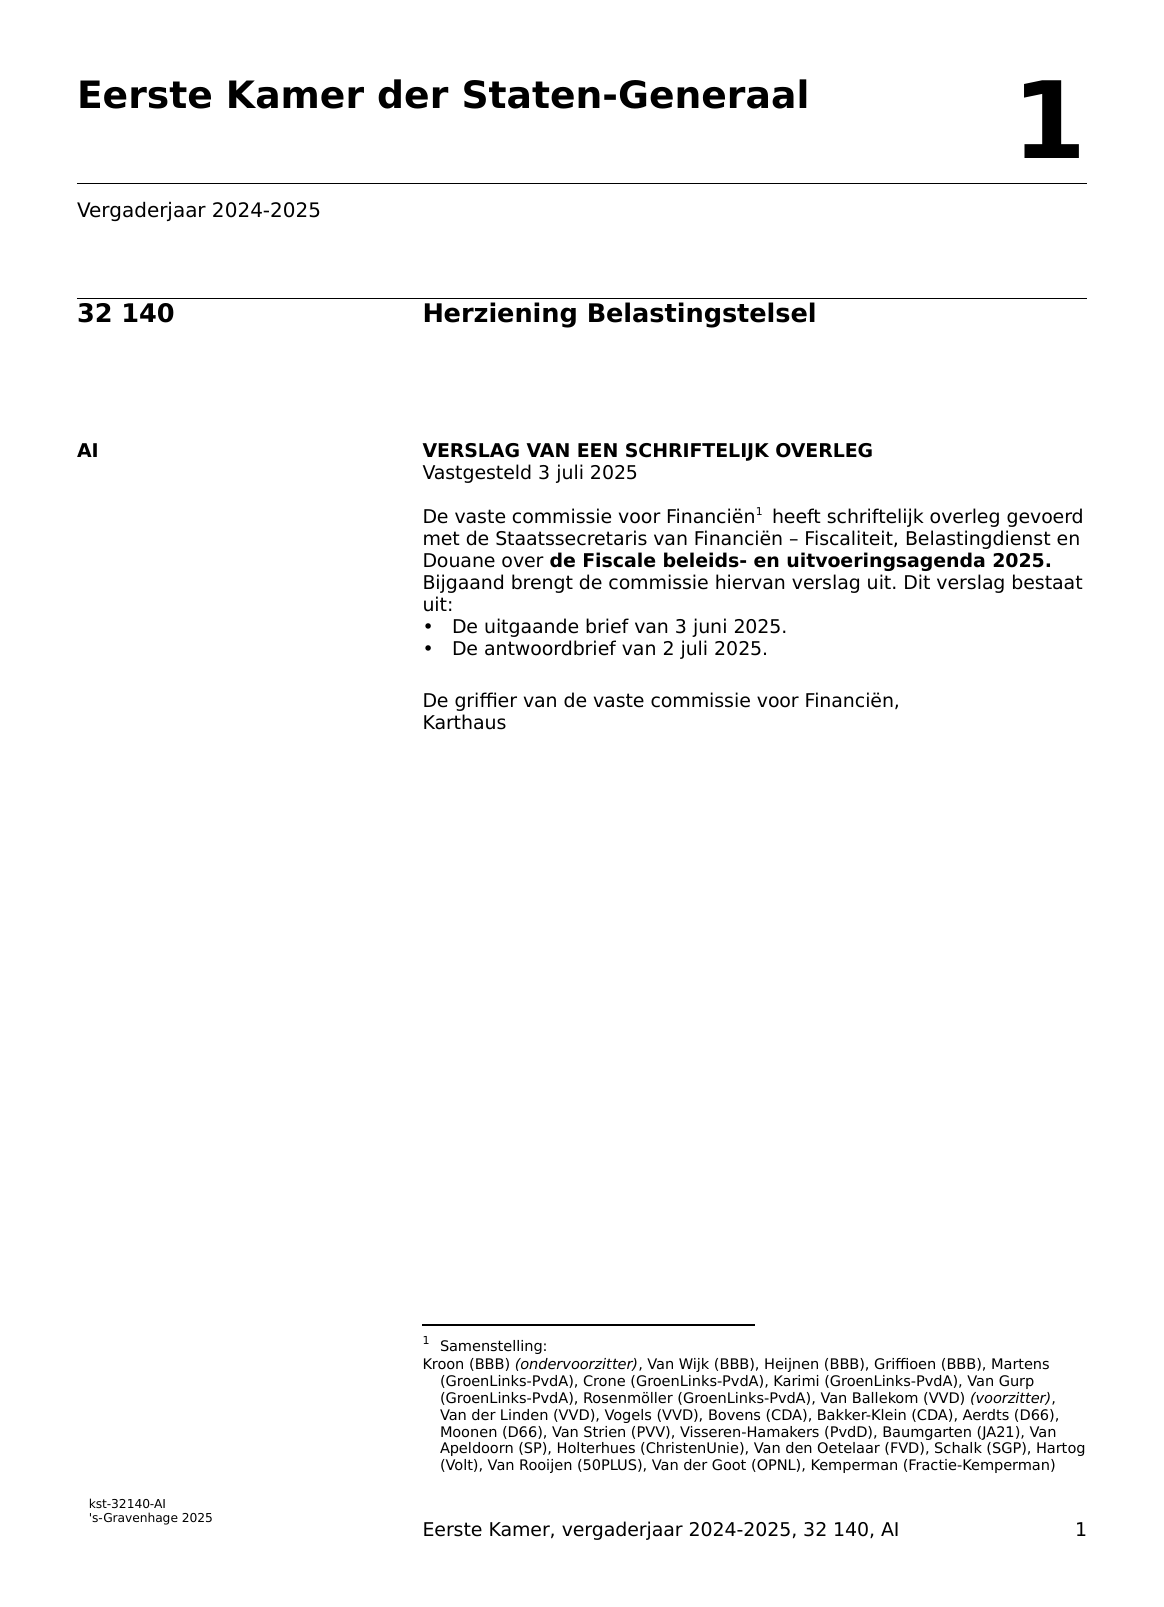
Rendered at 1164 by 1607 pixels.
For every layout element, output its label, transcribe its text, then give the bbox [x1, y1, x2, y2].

table_header 1 [886, 59, 1087, 183]
text De vaste commissie voor Financiën heeft schriftelijk overleg gevoerd met de Staatssecretaris van Financiën – Fiscaliteit, Belastingdienst en Douane over de Fiscale beleids- en uitvoeringsagenda 2025. Bijgaand brengt de commissie hiervan verslag uit. Dit verslag bestaat uit: [422, 506, 1087, 616]
text 's-Gravenhage 2025 [88, 1511, 323, 1525]
text • De uitgaande brief van 3 juni 2025. [422, 616, 1087, 638]
text Samenstelling: [422, 1334, 1087, 1356]
text Kroon (BBB) (ondervoorzitter), Van Wijk (BBB), Heijnen (BBB), Griffioen (BBB), Martens (GroenLinks-PvdA), Crone (GroenLinks-PvdA), Karimi (GroenLinks-PvdA), Van Gurp (GroenLinks-PvdA), Rosenmöller (GroenLinks-PvdA), Van Ballekom (VVD) (voorzitter), Van der Linden (VVD), Vogels (VVD), Bovens (CDA), Bakker-Klein (CDA), Aerdts (D66), Moonen (D66), Van Strien (PVV), Visseren-Hamakers (PvdD), Baumgarten (JA21), Van Apeldoorn (SP), Holterhues (ChristenUnie), Van den Oetelaar (FVD), Schalk (SGP), Hartog (Volt), Van Rooijen (50PLUS), Van der Goot (OPNL), Kemperman (Fractie-Kemperman) [422, 1356, 1087, 1474]
table_cell Vergaderjaar 2024-2025 [77, 184, 1087, 298]
text kst-32140-AI [88, 1497, 323, 1511]
table_header Eerste Kamer der Staten-Generaal [77, 59, 886, 183]
text Vastgesteld 3 juli 2025 [422, 462, 1087, 484]
text • De antwoordbrief van 2 juli 2025. [422, 638, 1087, 660]
subtitle AI VERSLAG VAN EEN SCHRIFTELIJK OVERLEG [77, 440, 1087, 462]
subtitle 32 140 Herziening Belastingstelsel [77, 299, 1087, 329]
text De griffier van de vaste commissie voor Financiën, Karthaus [422, 690, 1087, 734]
